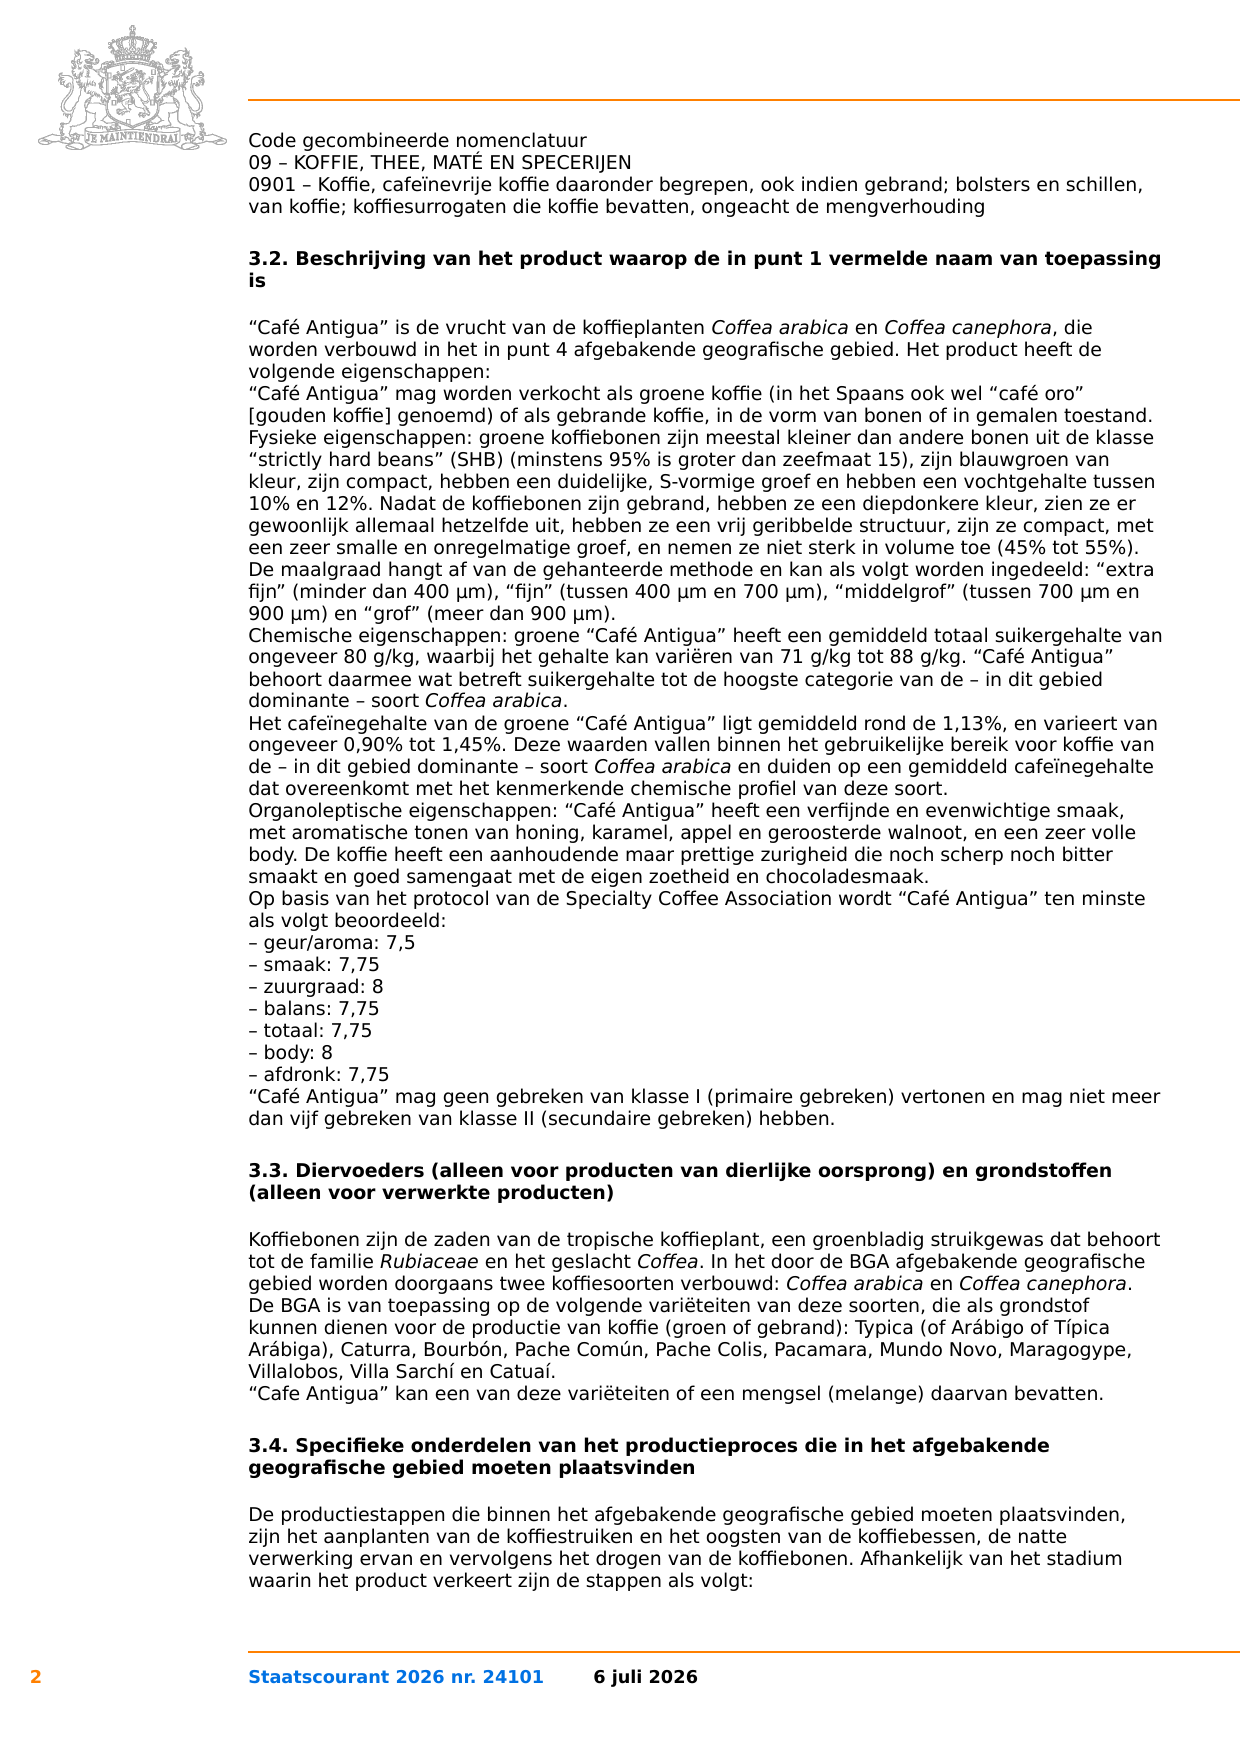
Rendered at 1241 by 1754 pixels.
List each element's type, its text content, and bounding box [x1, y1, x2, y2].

text “Café Antigua” is de vrucht van de koffieplanten Coffea arabica en Coffea canephora, die worden verbouwd in het in punt 4 afgebakende geografische gebied. Het product heeft de volgende eigenschappen: [248, 317, 1163, 383]
picture [38, 25, 227, 150]
text “Cafe Antigua” kan een van deze variëteiten of een mengsel (melange) daarvan bevatten. [248, 1383, 1163, 1405]
text – body: 8 [248, 1042, 1163, 1064]
subtitle 3.4. Specifieke onderdelen van het productieproces die in het afgebakende geografische gebied moeten plaatsvinden [248, 1435, 1163, 1479]
text Chemische eigenschappen: groene “Café Antigua” heeft een gemiddeld totaal suikergehalte van ongeveer 80 g/kg, waarbij het gehalte kan variëren van 71 g/kg tot 88 g/kg. “Café Antigua” behoort daarmee wat betreft suikergehalte tot de hoogste categorie van de – in dit gebied dominante – soort Coffea arabica. [248, 624, 1163, 712]
subtitle 3.2. Beschrijving van het product waarop de in punt 1 vermelde naam van toepassing is [248, 248, 1163, 292]
text De productiestappen die binnen het afgebakende geografische gebied moeten plaatsvinden, zijn het aanplanten van de koffiestruiken en het oogsten van de koffiebessen, de natte verwerking ervan en vervolgens het drogen van de koffiebonen. Afhankelijk van het stadium waarin het product verkeert zijn de stappen als volgt: [248, 1504, 1163, 1592]
text “Café Antigua” mag geen gebreken van klasse I (primaire gebreken) vertonen en mag niet meer dan vijf gebreken van klasse II (secundaire gebreken) hebben. [248, 1086, 1163, 1130]
text – geur/aroma: 7,5 [248, 932, 1163, 954]
text – zuurgraad: 8 [248, 976, 1163, 998]
text 0901 – Koffie, cafeïnevrije koffie daaronder begrepen, ook indien gebrand; bolsters en schillen, van koffie; koffiesurrogaten die koffie bevatten, ongeacht de mengverhouding [248, 174, 1163, 218]
text Organoleptische eigenschappen: “Café Antigua” heeft een verfijnde en evenwichtige smaak, met aromatische tonen van honing, karamel, appel en geroosterde walnoot, en een zeer volle body. De koffie heeft een aanhoudende maar prettige zurigheid die noch scherp noch bitter smaakt en goed samengaat met de eigen zoetheid en chocoladesmaak. [248, 800, 1163, 888]
subtitle 3.3. Diervoeders (alleen voor producten van dierlijke oorsprong) en grondstoffen (alleen voor verwerkte producten) [248, 1160, 1163, 1204]
text Code gecombineerde nomenclatuur [248, 130, 1163, 152]
text Op basis van het protocol van de Specialty Coffee Association wordt “Café Antigua” ten minste als volgt beoordeeld: [248, 888, 1163, 932]
text Koffiebonen zijn de zaden van de tropische koffieplant, een groenbladig struikgewas dat behoort tot de familie Rubiaceae en het geslacht Coffea. In het door de BGA afgebakende geografische gebied worden doorgaans twee koffiesoorten verbouwd: Coffea arabica en Coffea canephora. De BGA is van toepassing op de volgende variëteiten van deze soorten, die als grondstof kunnen dienen voor de productie van koffie (groen of gebrand): Typica (of Arábigo of Típica Arábiga), Caturra, Bourbón, Pache Común, Pache Colis, Pacamara, Mundo Novo, Maragogype, Villalobos, Villa Sarchí en Catuaí. [248, 1229, 1163, 1383]
text 09 – KOFFIE, THEE, MATÉ EN SPECERIJEN [248, 152, 1163, 174]
text – totaal: 7,75 [248, 1020, 1163, 1042]
text – smaak: 7,75 [248, 954, 1163, 976]
text “Café Antigua” mag worden verkocht als groene koffie (in het Spaans ook wel “café oro” [gouden koffie] genoemd) of als gebrande koffie, in de vorm van bonen of in gemalen toestand. [248, 383, 1163, 427]
text De maalgraad hangt af van de gehanteerde methode en kan als volgt worden ingedeeld: “extra fijn” (minder dan 400 μm), “fijn” (tussen 400 μm en 700 μm), “middelgrof” (tussen 700 μm en 900 μm) en “grof” (meer dan 900 μm). [248, 558, 1163, 624]
text Het cafeïnegehalte van de groene “Café Antigua” ligt gemiddeld rond de 1,13%, en varieert van ongeveer 0,90% tot 1,45%. Deze waarden vallen binnen het gebruikelijke bereik voor koffie van de – in dit gebied dominante – soort Coffea arabica en duiden op een gemiddeld cafeïnegehalte dat overeenkomt met het kenmerkende chemische profiel van deze soort. [248, 712, 1163, 800]
text Fysieke eigenschappen: groene koffiebonen zijn meestal kleiner dan andere bonen uit de klasse “strictly hard beans” (SHB) (minstens 95% is groter dan zeefmaat 15), zijn blauwgroen van kleur, zijn compact, hebben een duidelijke, S-vormige groef en hebben een vochtgehalte tussen 10% en 12%. Nadat de koffiebonen zijn gebrand, hebben ze een diepdonkere kleur, zien ze er gewoonlijk allemaal hetzelfde uit, hebben ze een vrij geribbelde structuur, zijn ze compact, met een zeer smalle en onregelmatige groef, en nemen ze niet sterk in volume toe (45% tot 55%). [248, 427, 1163, 558]
text – balans: 7,75 [248, 998, 1163, 1020]
text – afdronk: 7,75 [248, 1064, 1163, 1086]
